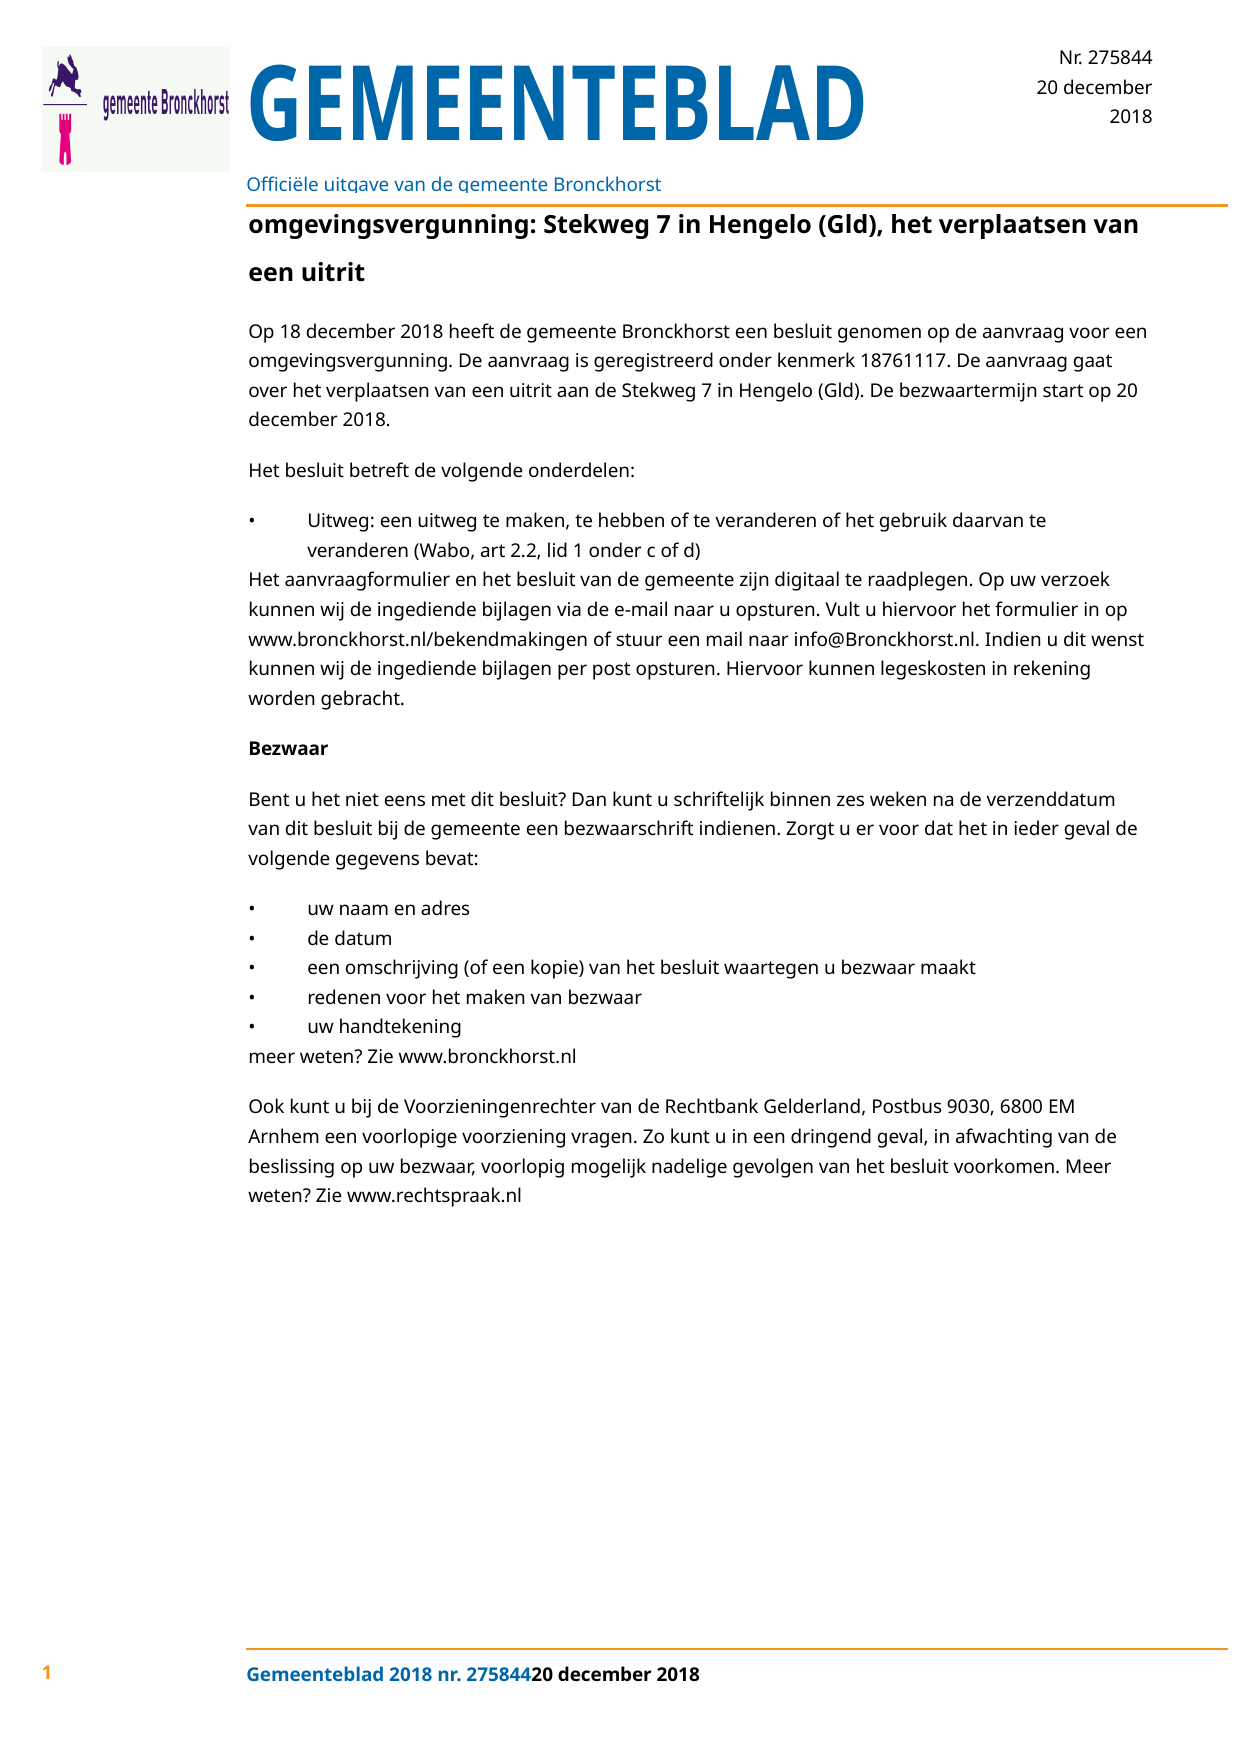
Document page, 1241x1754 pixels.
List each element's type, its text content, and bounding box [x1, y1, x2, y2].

text Het aanvraagformulier en het besluit van de gemeente zijn digitaal te raadplegen. Op uw verzoek kunnen wij de ingediende bijlagen via de e-mail naar u opsturen. Vult u hiervoor het formulier in op www.bronckhorst.nl/bekendmakingen of stuur een mail naar info@Bronckhorst.nl. Indien u dit wenst kunnen wij de ingediende bijlagen per post opsturen. Hiervoor kunnen legeskosten in rekening worden gebracht. [248, 567, 1152, 711]
list uw naam en adres [248, 895, 1152, 921]
list uw handtekening [248, 1014, 1152, 1039]
text omgevingsvergunning: Stekweg 7 in Hengelo (Gld), het verplaatsen van een uitrit [248, 207, 1152, 288]
text meer weten? Zie www.bronckhorst.nl [248, 1043, 1152, 1069]
picture [41, 47, 231, 172]
list Uitweg: een uitweg te maken, te hebben of te veranderen of het gebruik daarvan te veranderen (Wabo, art 2.2, lid 1 onder c of d) [248, 507, 1152, 563]
text Bent u het niet eens met dit besluit? Dan kunt u schriftelijk binnen zes weken na de verzenddatum van dit besluit bij de gemeente een bezwaarschrift indienen. Zorgt u er voor dat het in ieder geval de volgende gegevens bevat: [248, 786, 1152, 871]
list redenen voor het maken van bezwaar [248, 984, 1152, 1010]
text Op 18 december 2018 heeft de gemeente Bronckhorst een besluit genomen op de aanvraag voor een omgevingsvergunning. De aanvraag is geregistreerd onder kenmerk 18761117. De aanvraag gaat over het verplaatsen van een uitrit aan de Stekweg 7 in Hengelo (Gld). De bezwaartermijn start op 20 december 2018. [248, 318, 1152, 432]
text Ook kunt u bij de Voorzieningenrechter van de Rechtbank Gelderland, Postbus 9030, 6800 EM Arnhem een voorlopige voorziening vragen. Zo kunt u in een dringend geval, in afwachting van de beslissing op uw bezwaar, voorlopig mogelijk nadelige gevolgen van het besluit voorkomen. Meer weten? Zie www.rechtspraak.nl [248, 1094, 1152, 1208]
list een omschrijving (of een kopie) van het besluit waartegen u bezwaar maakt [248, 954, 1152, 980]
text Het besluit betreft de volgende onderdelen: [248, 457, 1152, 483]
list de datum [248, 925, 1152, 951]
text Bezwaar [248, 735, 1152, 761]
